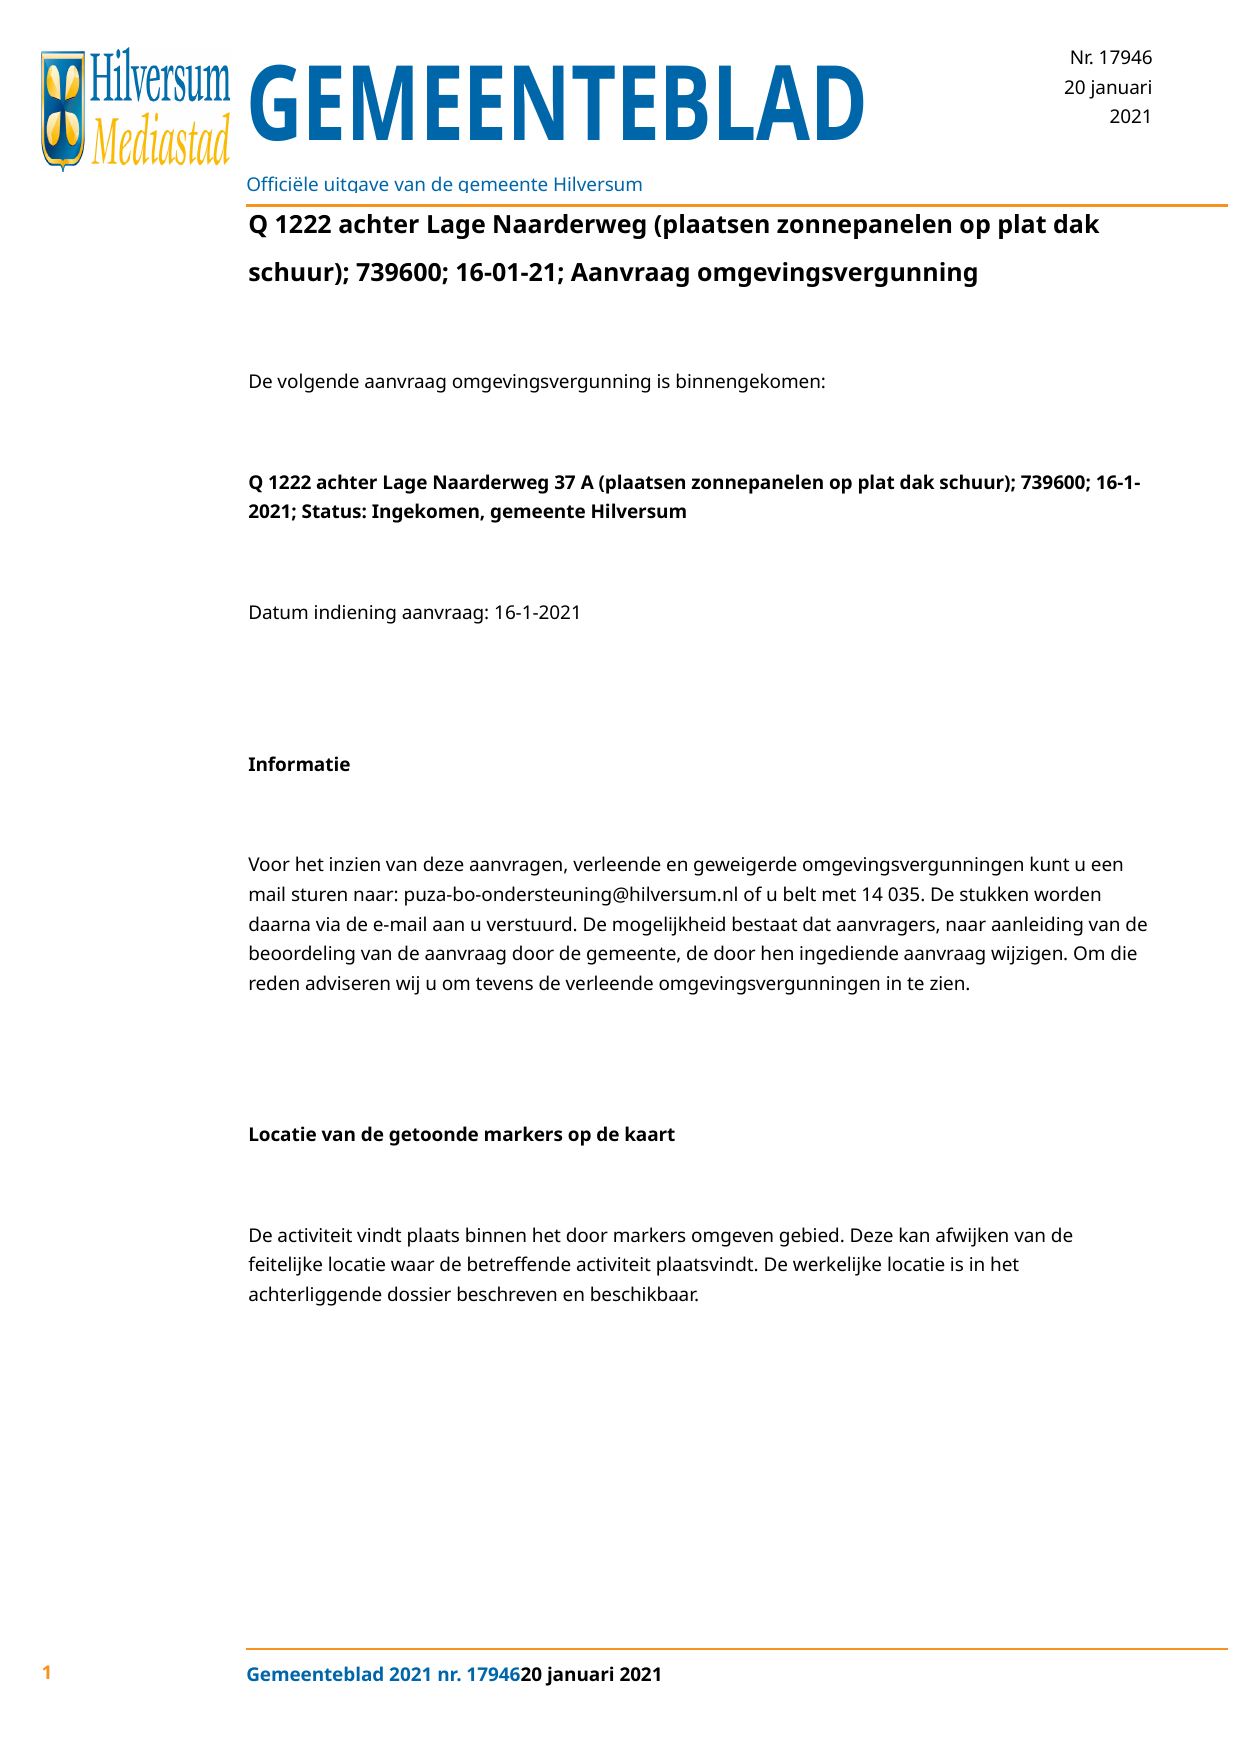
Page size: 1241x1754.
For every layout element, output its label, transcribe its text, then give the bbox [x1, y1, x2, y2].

text Q 1222 achter Lage Naarderweg (plaatsen zonnepanelen op plat dak schuur); 739600; 16-01-21; Aanvraag omgevingsvergunning [248, 207, 1152, 288]
text Locatie van de getoonde markers op de kaart [248, 1121, 1152, 1147]
text De activiteit vindt plaats binnen het door markers omgeven gebied. Deze kan afwijken van de feitelijke locatie waar de betreffende activiteit plaatsvindt. De werkelijke locatie is in het achterliggende dossier beschreven en beschikbaar. [248, 1222, 1152, 1307]
picture [41, 47, 231, 172]
text Q 1222 achter Lage Naarderweg 37 A (plaatsen zonnepanelen op plat dak schuur); 739600; 16-1-2021; Status: Ingekomen, gemeente Hilversum [248, 469, 1152, 524]
text Datum indiening aanvraag: 16-1-2021 [248, 599, 1152, 625]
text De volgende aanvraag omgevingsvergunning is binnengekomen: [248, 368, 1152, 394]
text Informatie [248, 751, 1152, 777]
text Voor het inzien van deze aanvragen, verleende en geweigerde omgevingsvergunningen kunt u een mail sturen naar: puza-bo-ondersteuning@hilversum.nl of u belt met 14 035. De stukken worden daarna via de e-mail aan u verstuurd. De mogelijkheid bestaat dat aanvragers, naar aanleiding van de beoordeling van de aanvraag door de gemeente, de door hen ingediende aanvraag wijzigen. Om die reden adviseren wij u om tevens de verleende omgevingsvergunningen in te zien. [248, 852, 1152, 996]
